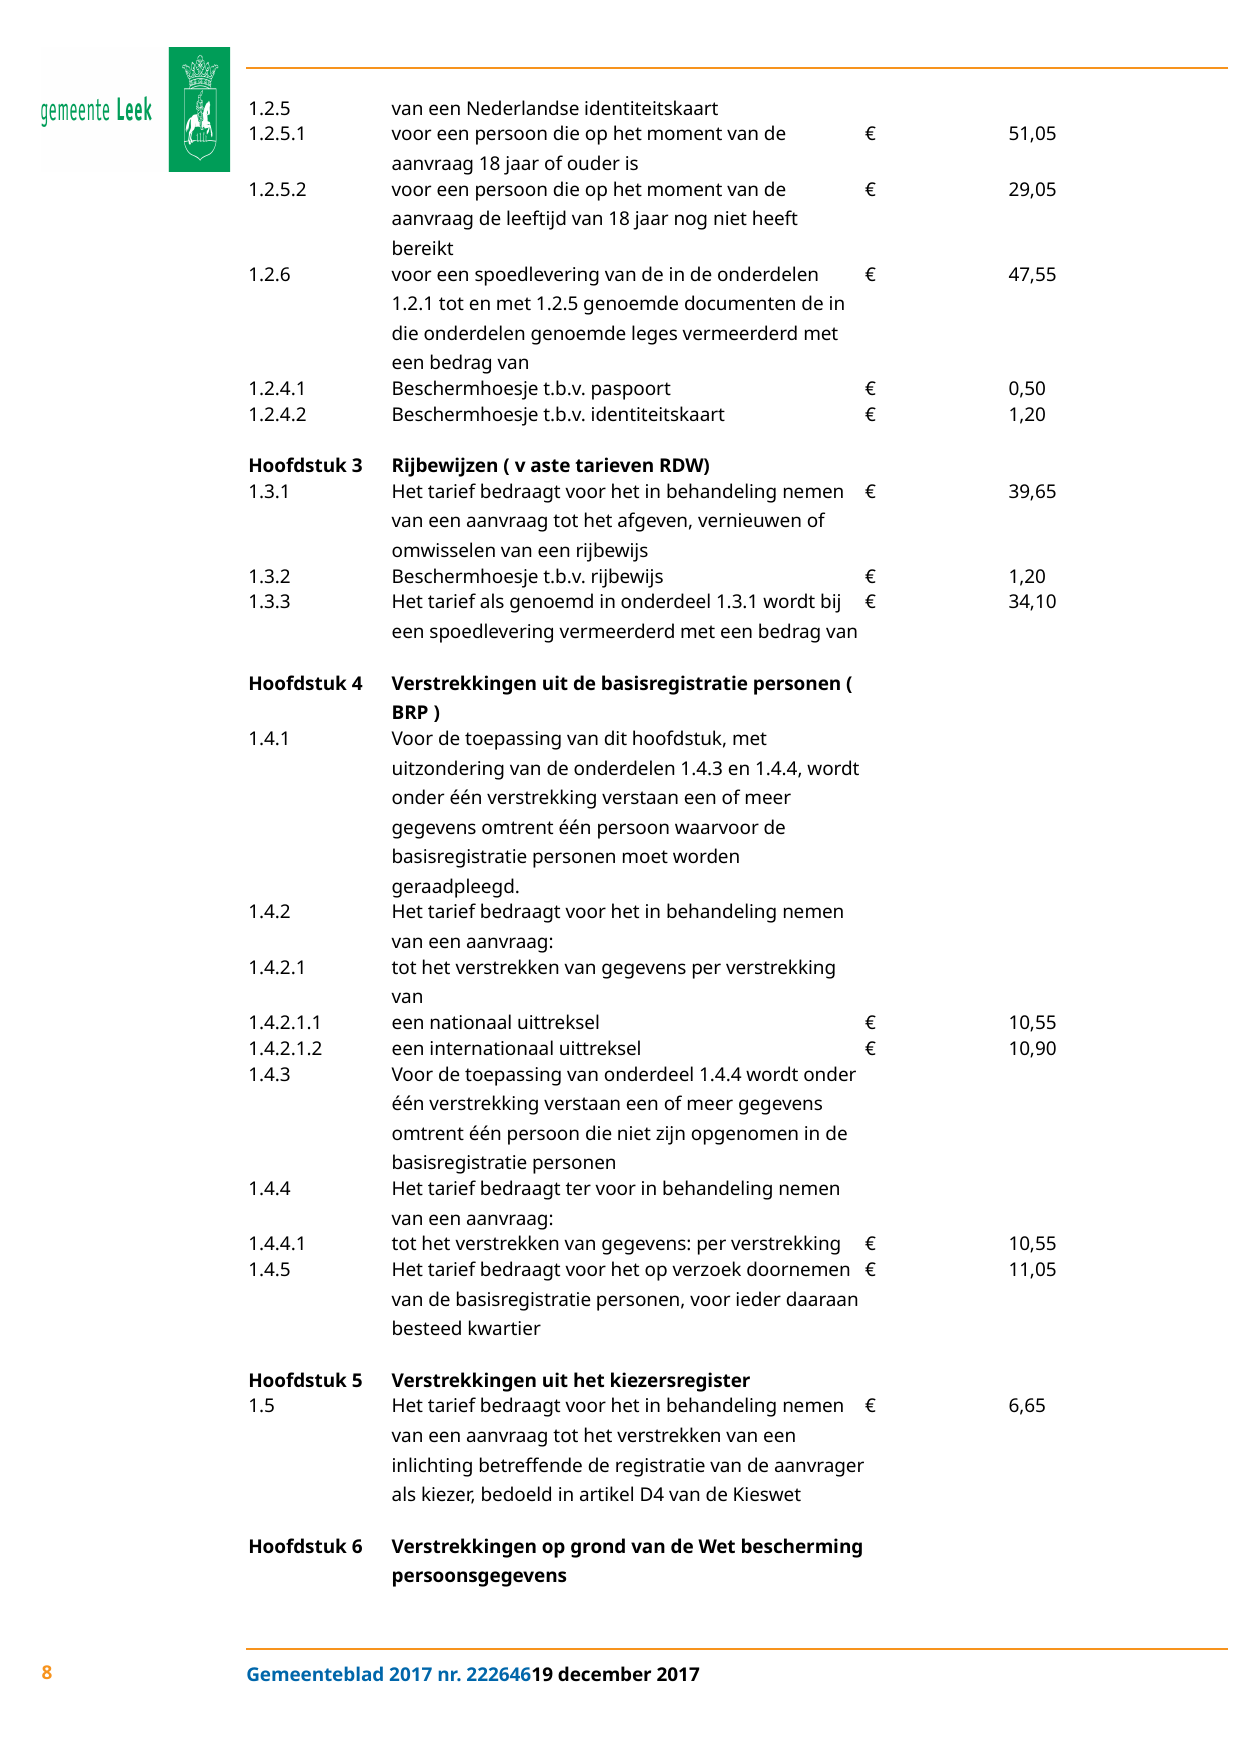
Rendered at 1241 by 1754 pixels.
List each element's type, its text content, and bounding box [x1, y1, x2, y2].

table_cell Hoofdstuk 3 [248, 453, 391, 478]
table_cell [1008, 1175, 1152, 1231]
table_cell een nationaal uittreksel [391, 1009, 865, 1035]
table_cell € [865, 176, 1008, 261]
table_cell Verstrekkingen op grond van de Wet bescherming persoonsgegevens [391, 1533, 865, 1588]
table_cell voor een persoon die op het moment van de aanvraag 18 jaar of ouder is [391, 121, 865, 176]
table_cell [1008, 1341, 1152, 1367]
table_cell € [865, 563, 1008, 589]
table_cell [248, 427, 391, 452]
table_cell [865, 1341, 1008, 1367]
table_cell [391, 1507, 865, 1533]
table_cell [865, 899, 1008, 954]
table_cell 1.3.3 [248, 589, 391, 644]
table_cell 1.2.5.1 [248, 121, 391, 176]
table_cell € [865, 478, 1008, 563]
table_cell Beschermhoesje t.b.v. paspoort [391, 375, 865, 401]
table_cell 51,05 [1008, 121, 1152, 176]
table_cell [865, 725, 1008, 899]
table_cell [865, 1175, 1008, 1231]
table_cell Beschermhoesje t.b.v. rijbewijs [391, 563, 865, 589]
table_cell Verstrekkingen uit de basisregistratie personen ( BRP ) [391, 670, 865, 725]
table_cell 1.3.2 [248, 563, 391, 589]
table_cell [1008, 1061, 1152, 1175]
table_cell 1.2.4.2 [248, 401, 391, 427]
table_cell [865, 670, 1008, 725]
table_cell [865, 1533, 1008, 1588]
table_cell 1.4.4.1 [248, 1231, 391, 1256]
table_cell [865, 95, 1008, 121]
table_cell 11,05 [1008, 1256, 1152, 1341]
table_cell 29,05 [1008, 176, 1152, 261]
table_cell 1.2.5 [248, 95, 391, 121]
table_cell een internationaal uittreksel [391, 1035, 865, 1061]
table_cell 10,90 [1008, 1035, 1152, 1061]
table_cell [1008, 670, 1152, 725]
table_cell [248, 1341, 391, 1367]
table_cell Het tarief bedraagt ter voor in behandeling nemen van een aanvraag: [391, 1175, 865, 1231]
table_cell [1008, 95, 1152, 121]
table_cell 1.4.4 [248, 1175, 391, 1231]
table_cell [1008, 899, 1152, 954]
table_cell 1,20 [1008, 563, 1152, 589]
table_cell Het tarief bedraagt voor het in behandeling nemen van een aanvraag: [391, 899, 865, 954]
table_cell € [865, 1256, 1008, 1341]
table_cell Voor de toepassing van dit hoofdstuk, met uitzondering van de onderdelen 1.4.3 en 1.4.4, wordt onder één verstrekking verstaan een of meer gegevens omtrent één persoon waarvoor de basisregistratie personen moet worden geraadpleegd. [391, 725, 865, 899]
table_cell [391, 1341, 865, 1367]
table_cell 1.4.5 [248, 1256, 391, 1341]
table_cell [865, 427, 1008, 452]
picture [41, 47, 231, 172]
table_cell tot het verstrekken van gegevens: per verstrekking [391, 1231, 865, 1256]
table_cell [248, 1507, 391, 1533]
table_cell [865, 1367, 1008, 1393]
table_cell [865, 954, 1008, 1009]
table_cell € [865, 1035, 1008, 1061]
table_cell € [865, 375, 1008, 401]
table_cell 1.4.1 [248, 725, 391, 899]
table_cell [1008, 954, 1152, 1009]
table_cell Hoofdstuk 6 [248, 1533, 391, 1588]
table_cell [865, 1061, 1008, 1175]
table_cell Beschermhoesje t.b.v. identiteitskaart [391, 401, 865, 427]
table_cell 10,55 [1008, 1009, 1152, 1035]
table_cell [391, 644, 865, 670]
table_cell voor een spoedlevering van de in de onderdelen 1.2.1 tot en met 1.2.5 genoemde documenten de in die onderdelen genoemde leges vermeerderd met een bedrag van [391, 261, 865, 375]
table_cell 1.4.2.1.1 [248, 1009, 391, 1035]
table_cell 39,65 [1008, 478, 1152, 563]
table_cell 1.3.1 [248, 478, 391, 563]
table_cell € [865, 261, 1008, 375]
table_cell [1008, 1533, 1152, 1588]
table_cell 1.2.5.2 [248, 176, 391, 261]
table_cell van een Nederlandse identiteitskaart [391, 95, 865, 121]
table_cell [1008, 725, 1152, 899]
table_cell [865, 1507, 1008, 1533]
table_cell Het tarief bedraagt voor het op verzoek doornemen van de basisregistratie personen, voor ieder daaraan besteed kwartier [391, 1256, 865, 1341]
table_cell [1008, 427, 1152, 452]
table_cell 0,50 [1008, 375, 1152, 401]
table_cell Het tarief bedraagt voor het in behandeling nemen van een aanvraag tot het afgeven, vernieuwen of omwisselen van een rijbewijs [391, 478, 865, 563]
table_cell [1008, 644, 1152, 670]
table_cell 1.4.2.1 [248, 954, 391, 1009]
table_cell 6,65 [1008, 1393, 1152, 1507]
table_cell 10,55 [1008, 1231, 1152, 1256]
table_cell [1008, 1367, 1152, 1393]
table_cell Voor de toepassing van onderdeel 1.4.4 wordt onder één verstrekking verstaan een of meer gegevens omtrent één persoon die niet zijn opgenomen in de basisregistratie personen [391, 1061, 865, 1175]
table_cell 1.2.4.1 [248, 375, 391, 401]
table_cell € [865, 1393, 1008, 1507]
table_cell € [865, 1231, 1008, 1256]
table_cell Het tarief bedraagt voor het in behandeling nemen van een aanvraag tot het verstrekken van een inlichting betreffende de registratie van de aanvrager als kiezer, bedoeld in artikel D4 van de Kieswet [391, 1393, 865, 1507]
table_cell tot het verstrekken van gegevens per verstrekking van [391, 954, 865, 1009]
table_cell 47,55 [1008, 261, 1152, 375]
table_cell Hoofdstuk 4 [248, 670, 391, 725]
table_cell 1.4.2.1.2 [248, 1035, 391, 1061]
table_cell [248, 644, 391, 670]
table_cell € [865, 401, 1008, 427]
table_cell Rijbewijzen ( v aste tarieven RDW) [391, 453, 865, 478]
table_cell 34,10 [1008, 589, 1152, 644]
table_cell € [865, 121, 1008, 176]
table_cell [391, 427, 865, 452]
table_cell Verstrekkingen uit het kiezersregister [391, 1367, 865, 1393]
table_cell [865, 453, 1008, 478]
table_cell € [865, 1009, 1008, 1035]
table_cell 1.4.3 [248, 1061, 391, 1175]
table_cell € [865, 589, 1008, 644]
table_cell [865, 644, 1008, 670]
table_cell Het tarief als genoemd in onderdeel 1.3.1 wordt bij een spoedlevering vermeerderd met een bedrag van [391, 589, 865, 644]
table_cell 1.5 [248, 1393, 391, 1507]
table_cell [1008, 453, 1152, 478]
table_cell 1,20 [1008, 401, 1152, 427]
table_cell 1.2.6 [248, 261, 391, 375]
table_cell Hoofdstuk 5 [248, 1367, 391, 1393]
table_cell [1008, 1507, 1152, 1533]
table_cell voor een persoon die op het moment van de aanvraag de leeftijd van 18 jaar nog niet heeft bereikt [391, 176, 865, 261]
table_cell 1.4.2 [248, 899, 391, 954]
